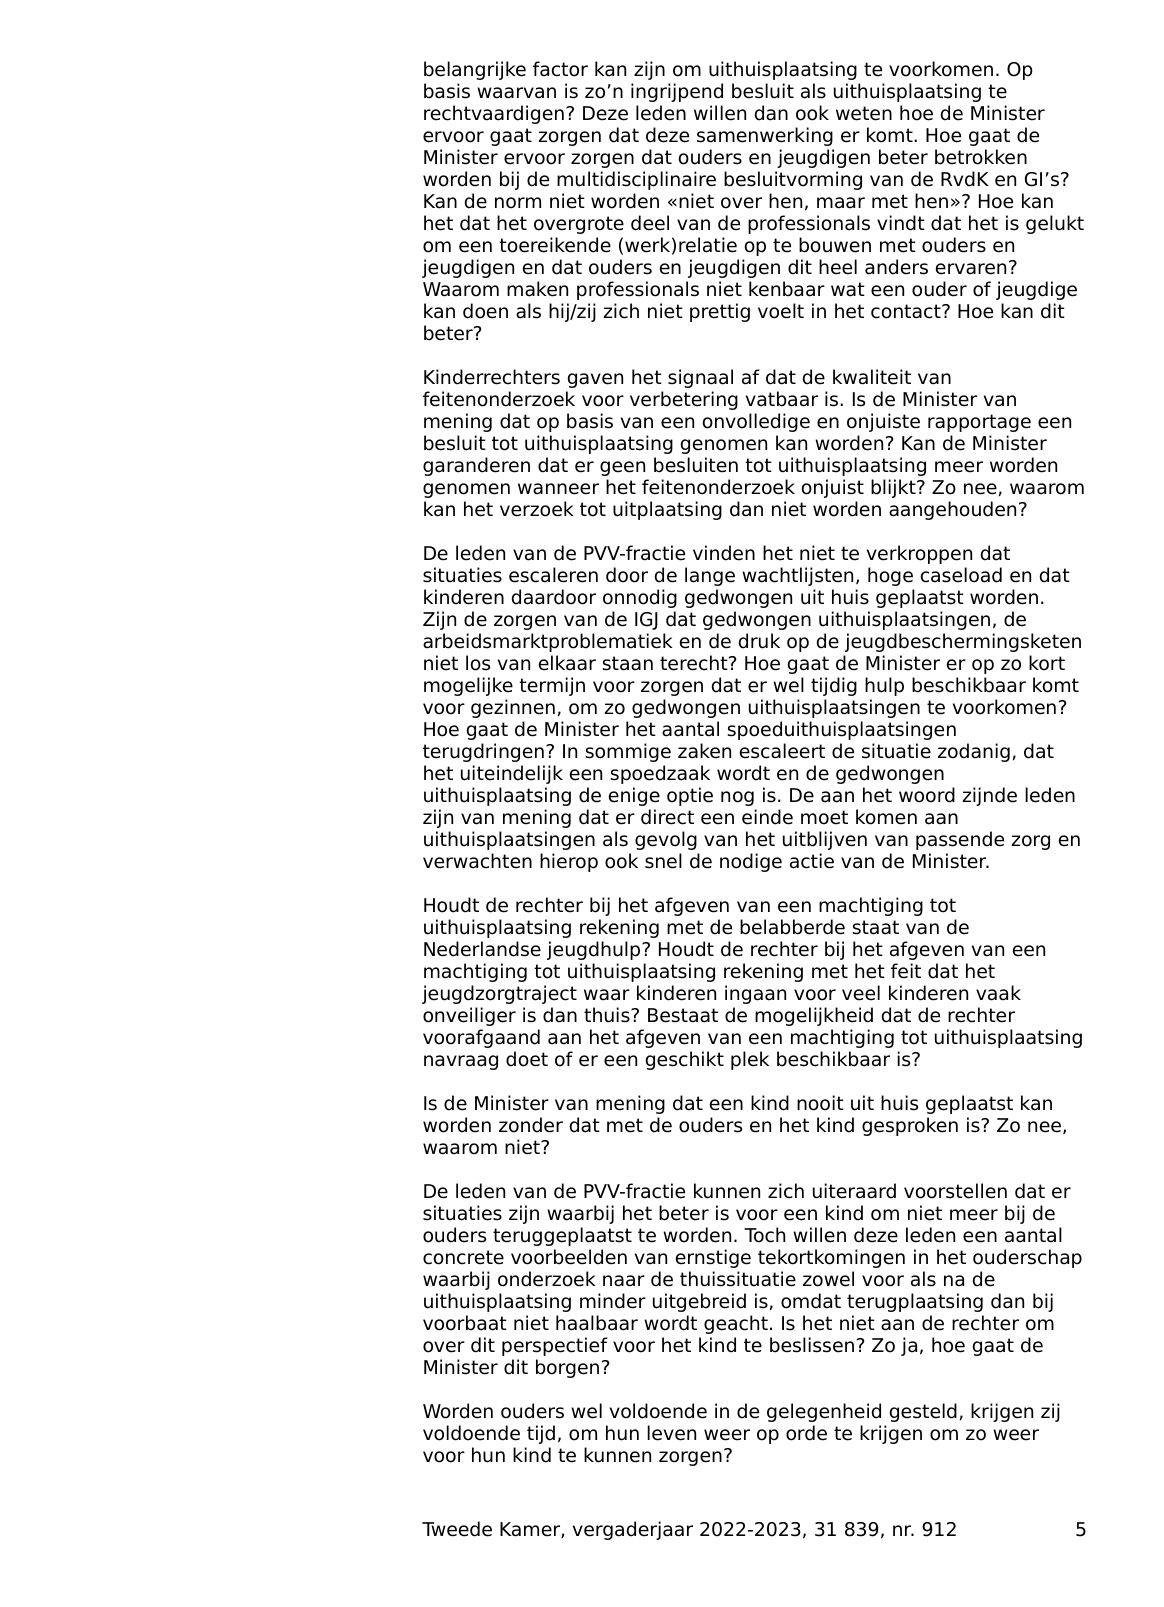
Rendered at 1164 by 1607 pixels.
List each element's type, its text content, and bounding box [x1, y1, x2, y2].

text De leden van de PVV-fractie vinden het niet te verkroppen dat situaties escaleren door de lange wachtlijsten, hoge caseload en dat kinderen daardoor onnodig gedwongen uit huis geplaatst worden. Zijn de zorgen van de IGJ dat gedwongen uithuisplaatsingen, de arbeidsmarktproblematiek en de druk op de jeugdbeschermingsketen niet los van elkaar staan terecht? Hoe gaat de Minister er op zo kort mogelijke termijn voor zorgen dat er wel tijdig hulp beschikbaar komt voor gezinnen, om zo gedwongen uithuisplaatsingen te voorkomen? Hoe gaat de Minister het aantal spoeduithuisplaatsingen terugdringen? In sommige zaken escaleert de situatie zodanig, dat het uiteindelijk een spoedzaak wordt en de gedwongen uithuisplaatsing de enige optie nog is. De aan het woord zijnde leden zijn van mening dat er direct een einde moet komen aan uithuisplaatsingen als gevolg van het uitblijven van passende zorg en verwachten hierop ook snel de nodige actie van de Minister. [422, 543, 1087, 873]
text belangrijke factor kan zijn om uithuisplaatsing te voorkomen. Op basis waarvan is zo’n ingrijpend besluit als uithuisplaatsing te rechtvaardigen? Deze leden willen dan ook weten hoe de Minister ervoor gaat zorgen dat deze samenwerking er komt. Hoe gaat de Minister ervoor zorgen dat ouders en jeugdigen beter betrokken worden bij de multidisciplinaire besluitvorming van de RvdK en GI’s? Kan de norm niet worden «niet over hen, maar met hen»? Hoe kan het dat het overgrote deel van de professionals vindt dat het is gelukt om een toereikende (werk)relatie op te bouwen met ouders en jeugdigen en dat ouders en jeugdigen dit heel anders ervaren? Waarom maken professionals niet kenbaar wat een ouder of jeugdige kan doen als hij/zij zich niet prettig voelt in het contact? Hoe kan dit beter? [422, 59, 1087, 345]
text De leden van de PVV-fractie kunnen zich uiteraard voorstellen dat er situaties zijn waarbij het beter is voor een kind om niet meer bij de ouders teruggeplaatst te worden. Toch willen deze leden een aantal concrete voorbeelden van ernstige tekortkomingen in het ouderschap waarbij onderzoek naar de thuissituatie zowel voor als na de uithuisplaatsing minder uitgebreid is, omdat terugplaatsing dan bij voorbaat niet haalbaar wordt geacht. Is het niet aan de rechter om over dit perspectief voor het kind te beslissen? Zo ja, hoe gaat de Minister dit borgen? [422, 1181, 1087, 1379]
text Houdt de rechter bij het afgeven van een machtiging tot uithuisplaatsing rekening met de belabberde staat van de Nederlandse jeugdhulp? Houdt de rechter bij het afgeven van een machtiging tot uithuisplaatsing rekening met het feit dat het jeugdzorgtraject waar kinderen ingaan voor veel kinderen vaak onveiliger is dan thuis? Bestaat de mogelijkheid dat de rechter voorafgaand aan het afgeven van een machtiging tot uithuisplaatsing navraag doet of er een geschikt plek beschikbaar is? [422, 895, 1087, 1071]
text Worden ouders wel voldoende in de gelegenheid gesteld, krijgen zij voldoende tijd, om hun leven weer op orde te krijgen om zo weer voor hun kind te kunnen zorgen? [422, 1401, 1087, 1467]
text Kinderrechters gaven het signaal af dat de kwaliteit van feitenonderzoek voor verbetering vatbaar is. Is de Minister van mening dat op basis van een onvolledige en onjuiste rapportage een besluit tot uithuisplaatsing genomen kan worden? Kan de Minister garanderen dat er geen besluiten tot uithuisplaatsing meer worden genomen wanneer het feitenonderzoek onjuist blijkt? Zo nee, waarom kan het verzoek tot uitplaatsing dan niet worden aangehouden? [422, 367, 1087, 521]
text Is de Minister van mening dat een kind nooit uit huis geplaatst kan worden zonder dat met de ouders en het kind gesproken is? Zo nee, waarom niet? [422, 1093, 1087, 1159]
